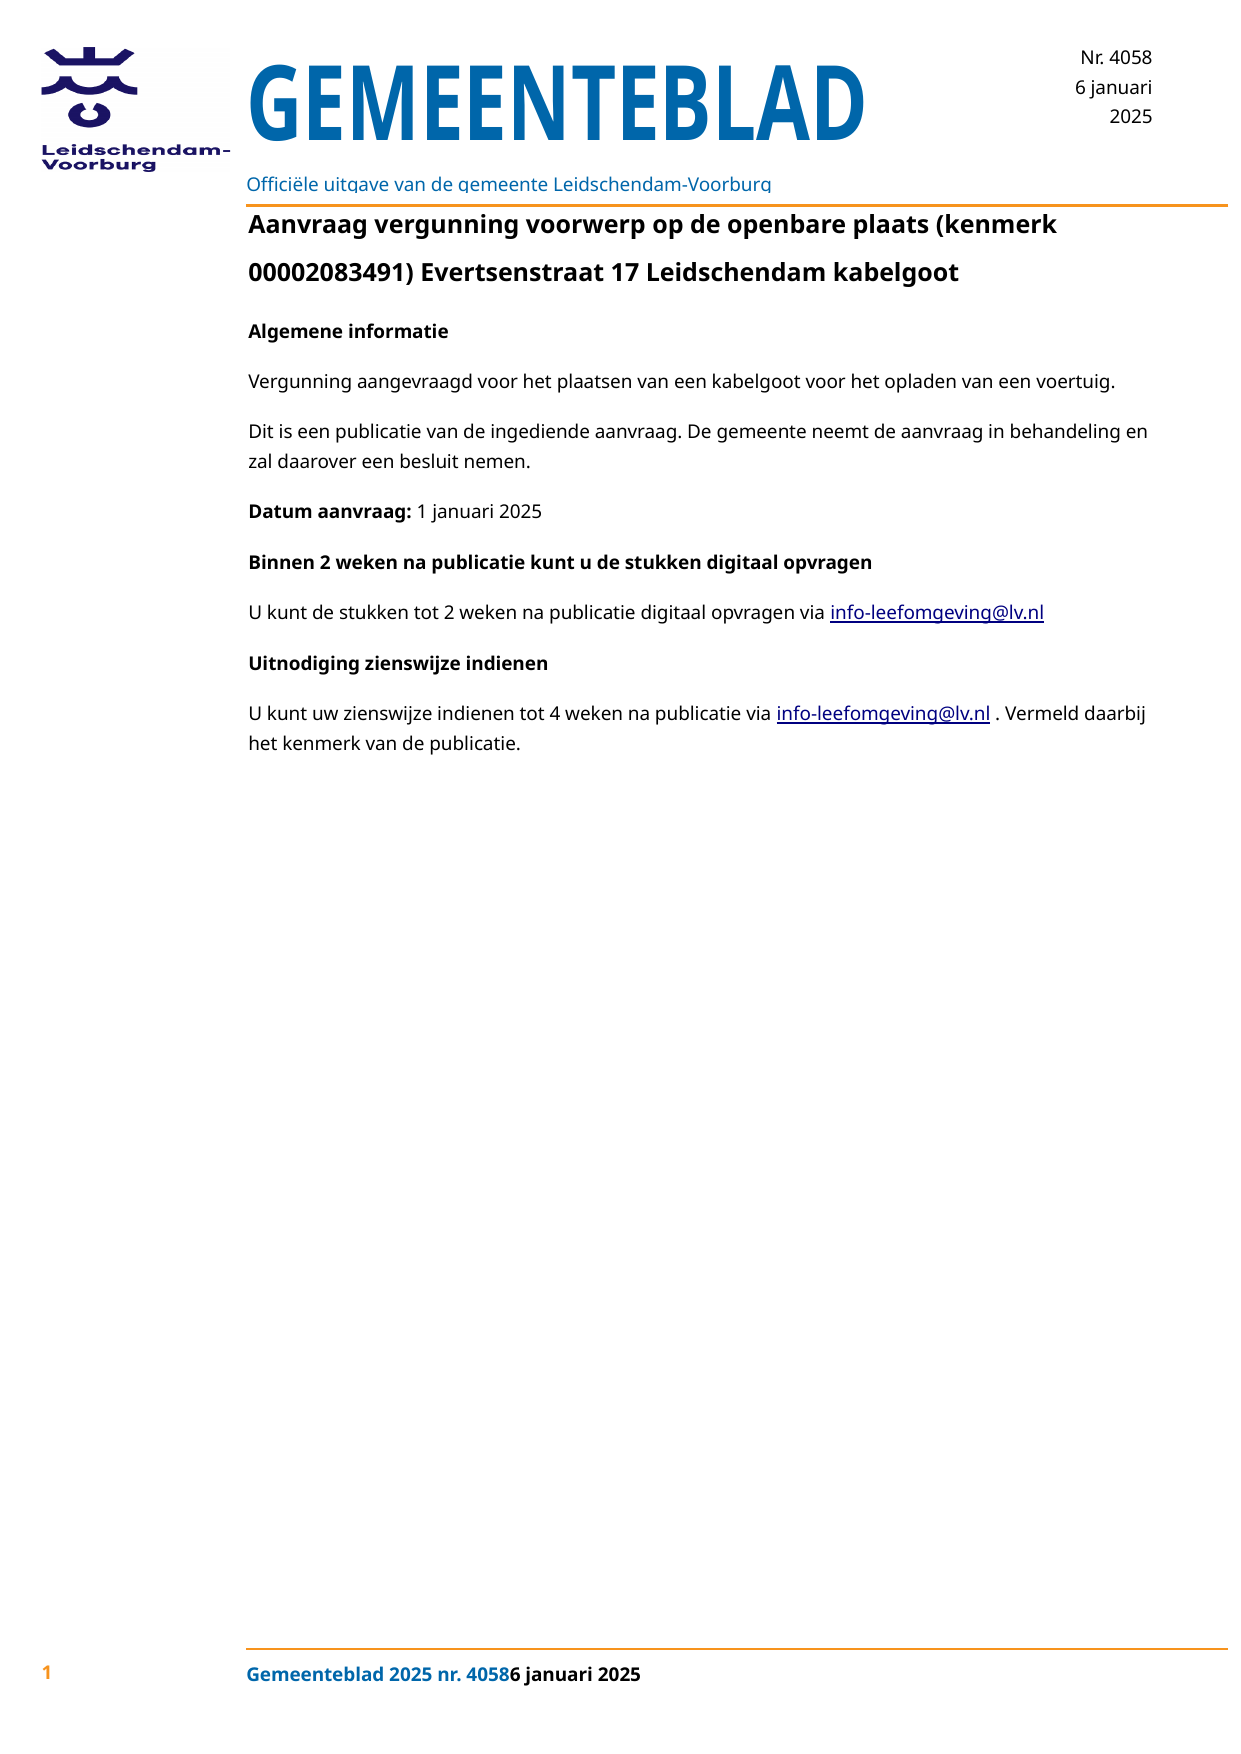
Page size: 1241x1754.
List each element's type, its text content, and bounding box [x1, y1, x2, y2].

text Datum aanvraag: 1 januari 2025 [248, 499, 1152, 524]
text U kunt uw zienswijze indienen tot 4 weken na publicatie via info-leefomgeving@lv.nl . Vermeld daarbij het kenmerk van de publicatie. [248, 700, 1152, 756]
text Uitnodiging zienswijze indienen [248, 650, 1152, 676]
text U kunt de stukken tot 2 weken na publicatie digitaal opvragen via info-leefomgeving@lv.nl [248, 599, 1152, 625]
picture [41, 47, 231, 172]
text Binnen 2 weken na publicatie kunt u de stukken digitaal opvragen [248, 549, 1152, 575]
text Vergunning aangevraagd voor het plaatsen van een kabelgoot voor het opladen van een voertuig. [248, 368, 1152, 394]
text Dit is een publicatie van de ingediende aanvraag. De gemeente neemt de aanvraag in behandeling en zal daarover een besluit nemen. [248, 419, 1152, 474]
text Algemene informatie [248, 318, 1152, 344]
text Aanvraag vergunning voorwerp op de openbare plaats (kenmerk 00002083491) Evertsenstraat 17 Leidschendam kabelgoot [248, 207, 1152, 288]
